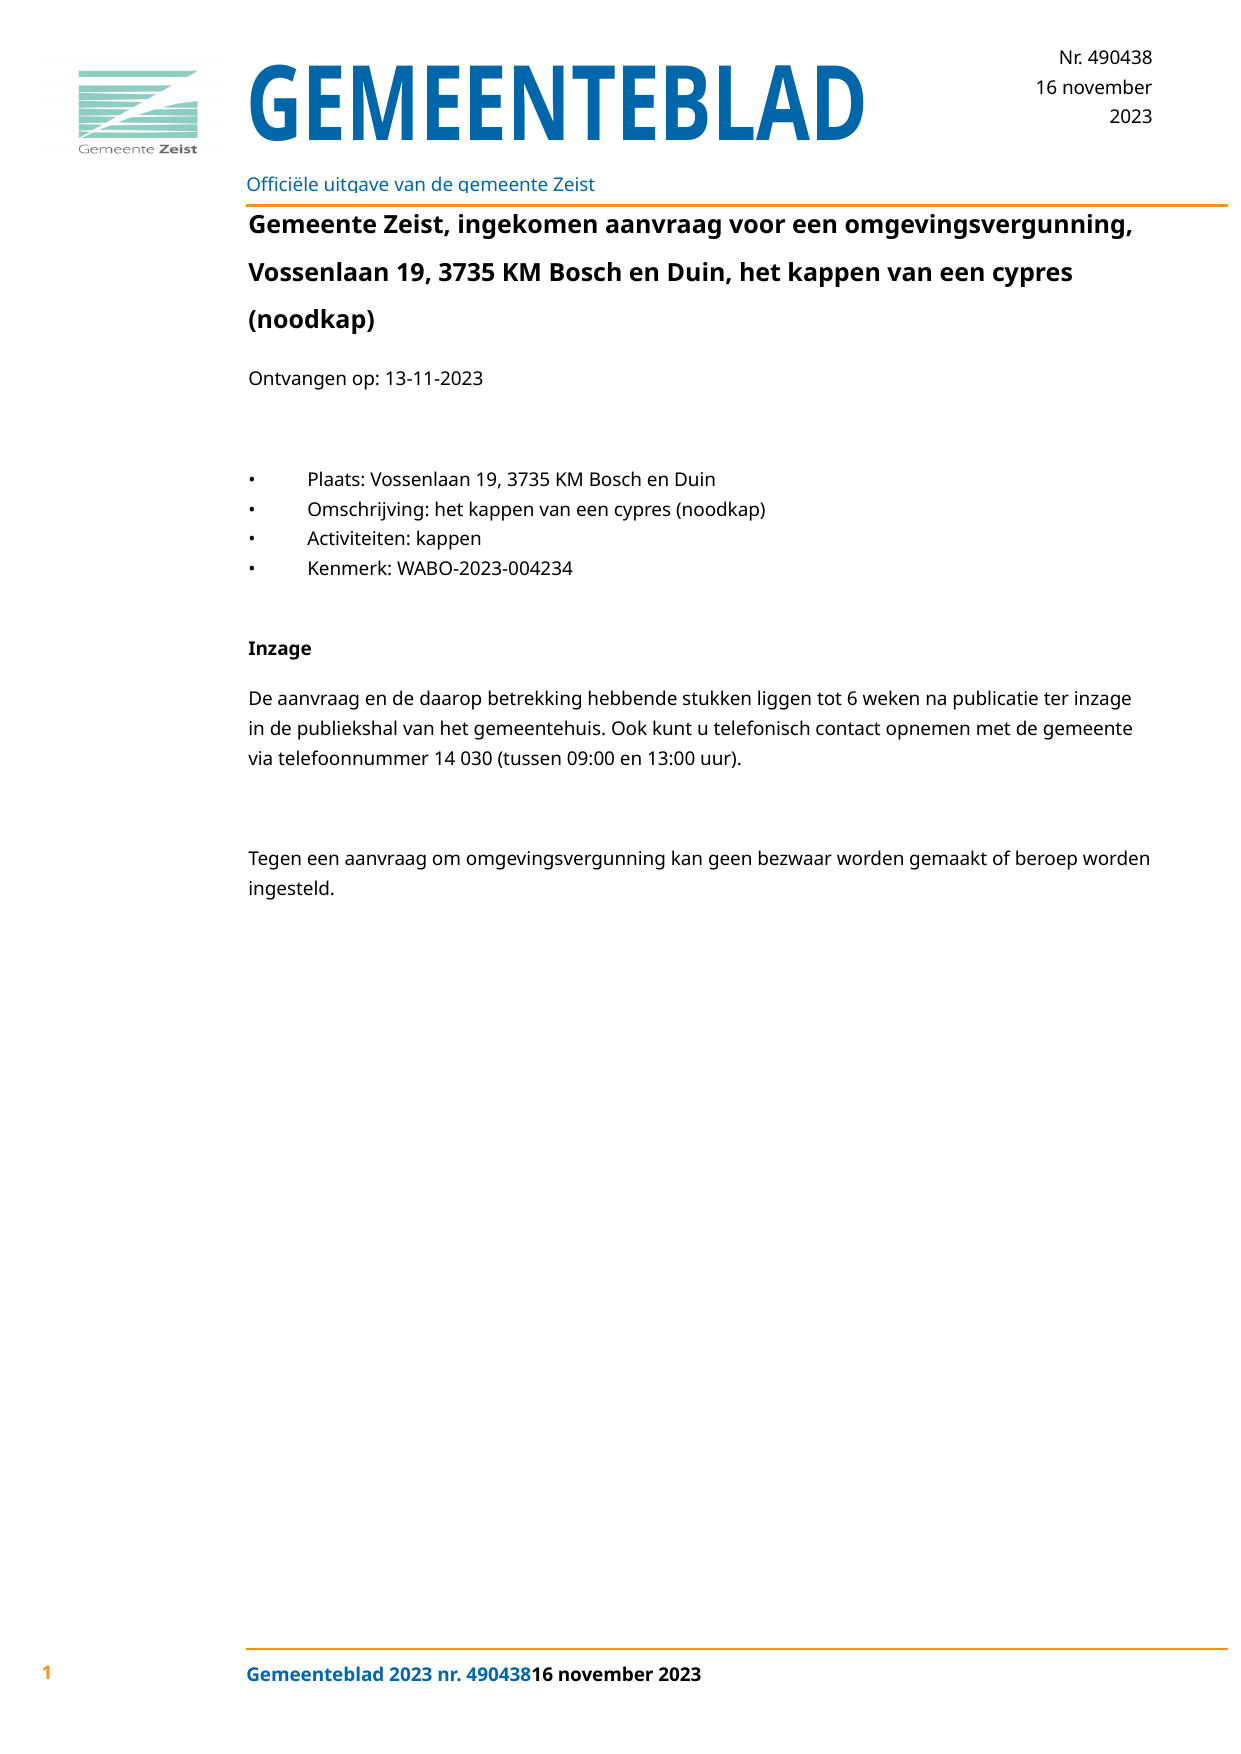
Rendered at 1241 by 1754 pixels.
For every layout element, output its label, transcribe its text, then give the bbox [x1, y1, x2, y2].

picture [41, 47, 231, 172]
text Ontvangen op: 13-11-2023 [248, 366, 1152, 391]
list Kenmerk: WABO-2023-004234 [248, 555, 1152, 581]
list Activiteiten: kappen [248, 526, 1152, 551]
text De aanvraag en de daarop betrekking hebbende stukken liggen tot 6 weken na publicatie ter inzage in de publiekshal van het gemeentehuis. Ook kunt u telefonisch contact opnemen met de gemeente via telefoonnummer 14 030 (tussen 09:00 en 13:00 uur). [248, 686, 1152, 770]
text Inzage [248, 635, 1152, 661]
text Gemeente Zeist, ingekomen aanvraag voor een omgevingsvergunning, Vossenlaan 19, 3735 KM Bosch en Duin, het kappen van een cypres (noodkap) [248, 207, 1152, 336]
text Tegen een aanvraag om omgevingsvergunning kan geen bezwaar worden gemaakt of beroep worden ingesteld. [248, 846, 1152, 901]
list Plaats: Vossenlaan 19, 3735 KM Bosch en Duin [248, 466, 1152, 492]
list Omschrijving: het kappen van een cypres (noodkap) [248, 496, 1152, 522]
